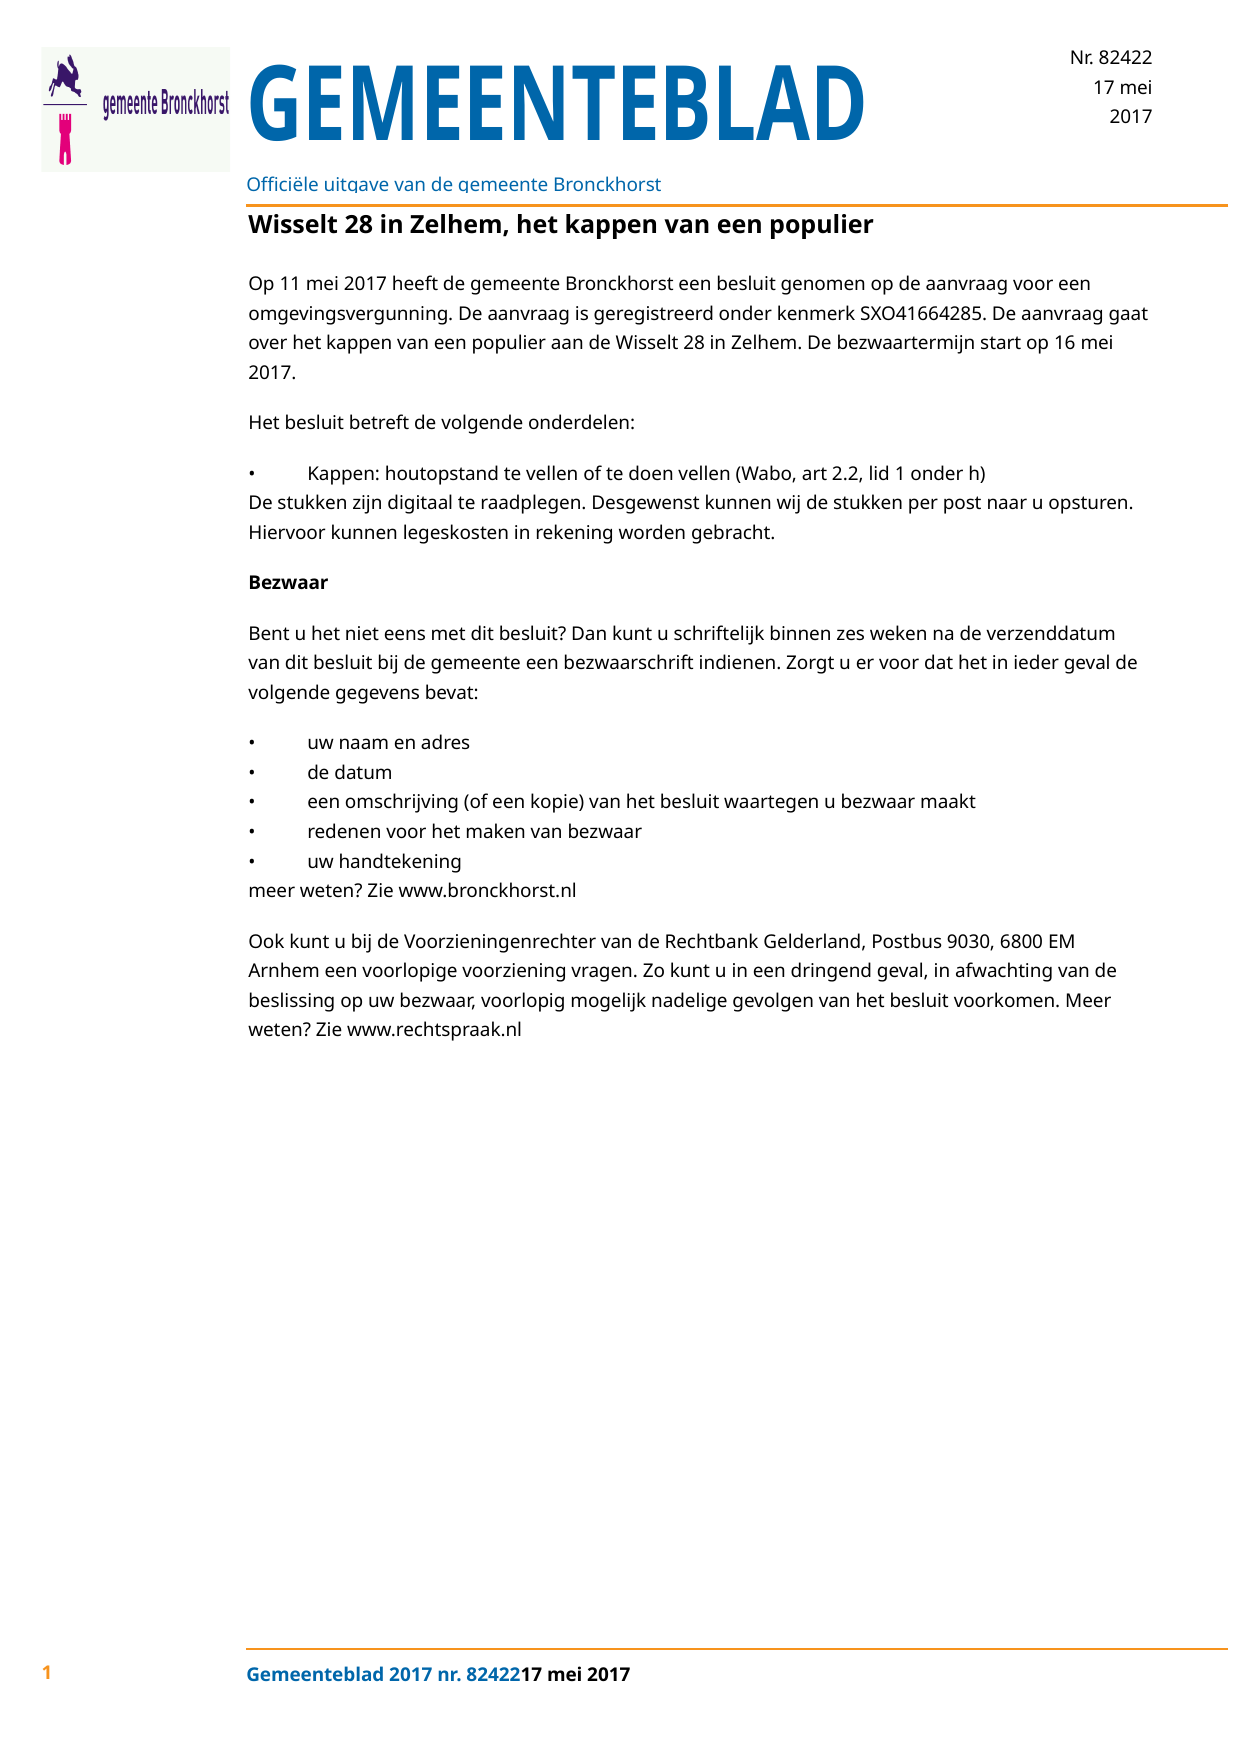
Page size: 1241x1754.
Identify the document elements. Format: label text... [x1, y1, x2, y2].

text meer weten? Zie www.bronckhorst.nl [248, 877, 1152, 903]
list Kappen: houtopstand te vellen of te doen vellen (Wabo, art 2.2, lid 1 onder h) [248, 460, 1152, 486]
text Wisselt 28 in Zelhem, het kappen van een populier [248, 207, 1152, 241]
list een omschrijving (of een kopie) van het besluit waartegen u bezwaar maakt [248, 789, 1152, 814]
text Het besluit betreft de volgende onderdelen: [248, 409, 1152, 435]
text Bezwaar [248, 569, 1152, 595]
text Bent u het niet eens met dit besluit? Dan kunt u schriftelijk binnen zes weken na de verzenddatum van dit besluit bij de gemeente een bezwaarschrift indienen. Zorgt u er voor dat het in ieder geval de volgende gegevens bevat: [248, 620, 1152, 705]
list de datum [248, 759, 1152, 785]
list uw naam en adres [248, 729, 1152, 755]
picture [41, 47, 231, 172]
list uw handtekening [248, 848, 1152, 873]
text De stukken zijn digitaal te raadplegen. Desgewenst kunnen wij de stukken per post naar u opsturen. Hiervoor kunnen legeskosten in rekening worden gebracht. [248, 489, 1152, 545]
text Op 11 mei 2017 heeft de gemeente Bronckhorst een besluit genomen op de aanvraag voor een omgevingsvergunning. De aanvraag is geregistreerd onder kenmerk SXO41664285. De aanvraag gaat over het kappen van een populier aan de Wisselt 28 in Zelhem. De bezwaartermijn start op 16 mei 2017. [248, 270, 1152, 385]
list redenen voor het maken van bezwaar [248, 818, 1152, 844]
text Ook kunt u bij de Voorzieningenrechter van de Rechtbank Gelderland, Postbus 9030, 6800 EM Arnhem een voorlopige voorziening vragen. Zo kunt u in een dringend geval, in afwachting van de beslissing op uw bezwaar, voorlopig mogelijk nadelige gevolgen van het besluit voorkomen. Meer weten? Zie www.rechtspraak.nl [248, 928, 1152, 1042]
